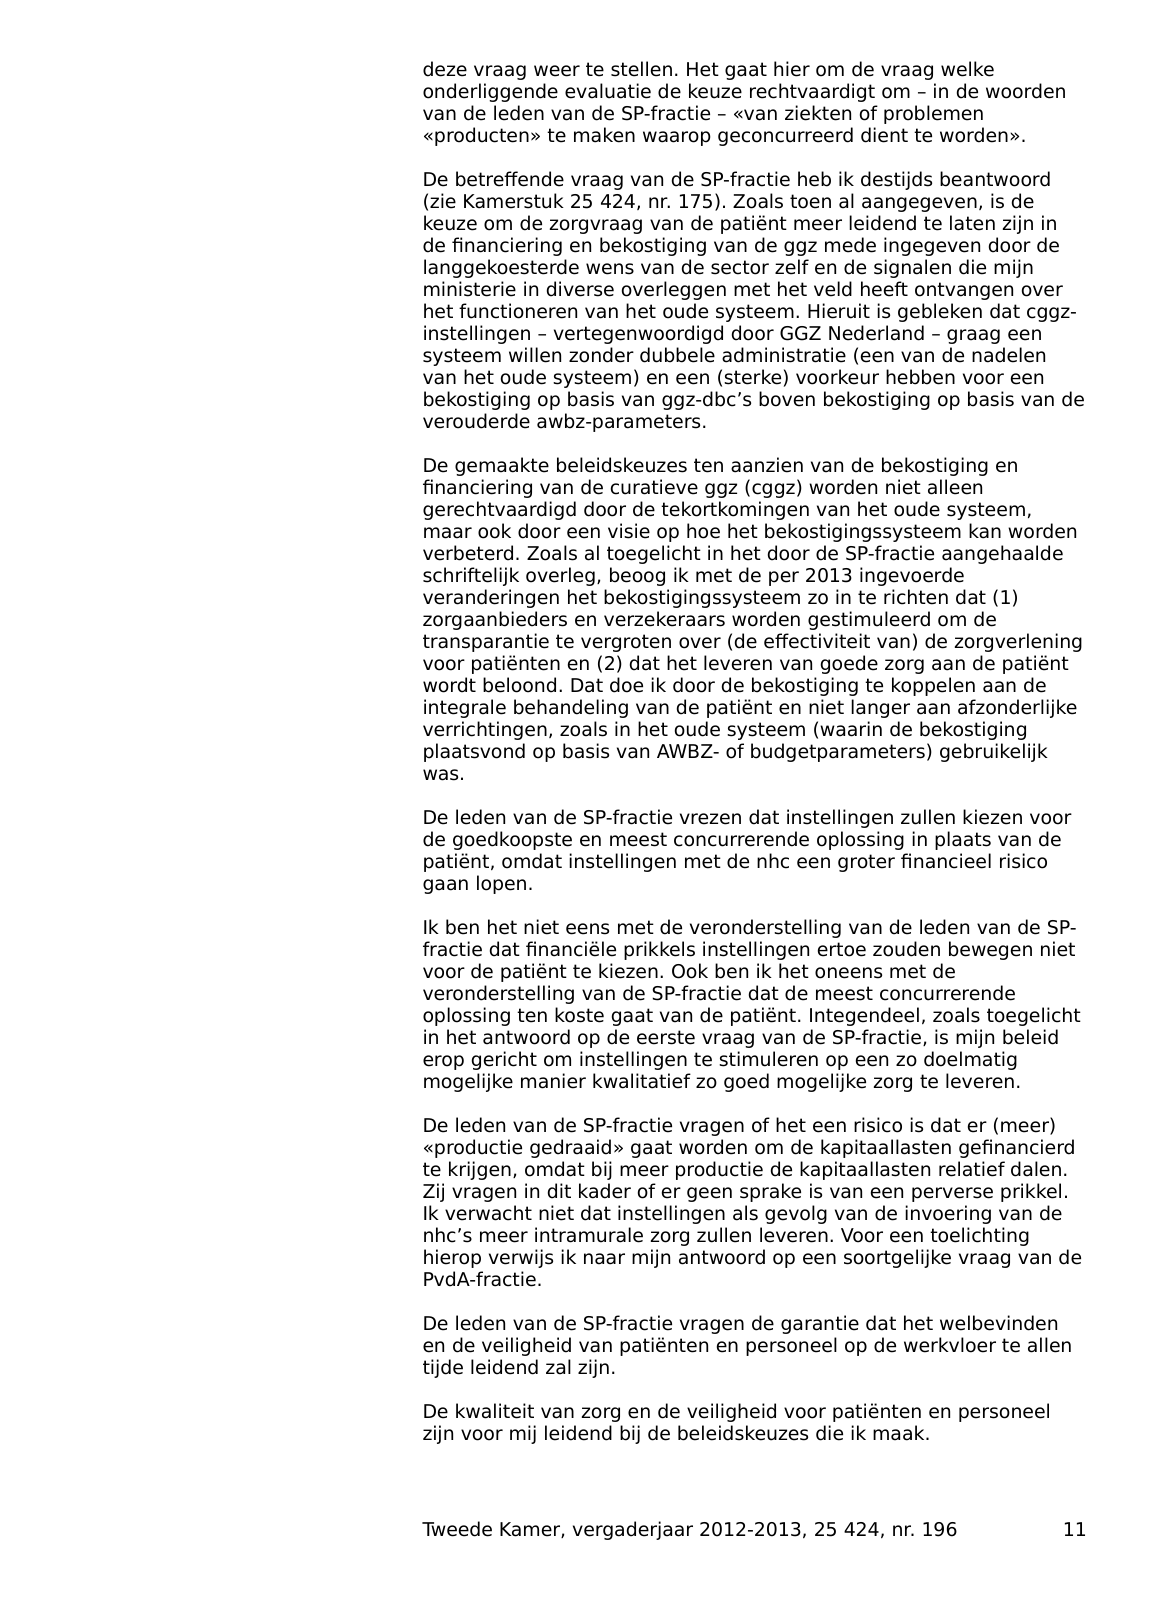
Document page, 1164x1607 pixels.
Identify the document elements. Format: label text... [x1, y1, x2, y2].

text De leden van de SP-fractie vragen of het een risico is dat er (meer) «productie gedraaid» gaat worden om de kapitaallasten gefinancierd te krijgen, omdat bij meer productie de kapitaallasten relatief dalen. Zij vragen in dit kader of er geen sprake is van een perverse prikkel. [422, 1115, 1087, 1203]
text De gemaakte beleidskeuzes ten aanzien van de bekostiging en financiering van de curatieve ggz (cggz) worden niet alleen gerechtvaardigd door de tekortkomingen van het oude systeem, maar ook door een visie op hoe het bekostigingssysteem kan worden verbeterd. Zoals al toegelicht in het door de SP-fractie aangehaalde schriftelijk overleg, beoog ik met de per 2013 ingevoerde veranderingen het bekostigingssysteem zo in te richten dat (1) zorgaanbieders en verzekeraars worden gestimuleerd om de transparantie te vergroten over (de effectiviteit van) de zorgverlening voor patiënten en (2) dat het leveren van goede zorg aan de patiënt wordt beloond. Dat doe ik door de bekostiging te koppelen aan de integrale behandeling van de patiënt en niet langer aan afzonderlijke verrichtingen, zoals in het oude systeem (waarin de bekostiging plaatsvond op basis van AWBZ- of budgetparameters) gebruikelijk was. [422, 455, 1087, 785]
text De kwaliteit van zorg en de veiligheid voor patiënten en personeel zijn voor mij leidend bij de beleidskeuzes die ik maak. [422, 1401, 1087, 1445]
text De leden van de SP-fractie vragen de garantie dat het welbevinden en de veiligheid van patiënten en personeel op de werkvloer te allen tijde leidend zal zijn. [422, 1313, 1087, 1379]
text Ik ben het niet eens met de veronderstelling van de leden van de SP-fractie dat financiële prikkels instellingen ertoe zouden bewegen niet voor de patiënt te kiezen. Ook ben ik het oneens met de veronderstelling van de SP-fractie dat de meest concurrerende oplossing ten koste gaat van de patiënt. Integendeel, zoals toegelicht in het antwoord op de eerste vraag van de SP-fractie, is mijn beleid erop gericht om instellingen te stimuleren op een zo doelmatig mogelijke manier kwalitatief zo goed mogelijke zorg te leveren. [422, 917, 1087, 1093]
text De betreffende vraag van de SP-fractie heb ik destijds beantwoord (zie Kamerstuk 25 424, nr. 175). Zoals toen al aangegeven, is de keuze om de zorgvraag van de patiënt meer leidend te laten zijn in de financiering en bekostiging van de ggz mede ingegeven door de langgekoesterde wens van de sector zelf en de signalen die mijn ministerie in diverse overleggen met het veld heeft ontvangen over het functioneren van het oude systeem. Hieruit is gebleken dat cggz-instellingen – vertegenwoordigd door GGZ Nederland – graag een systeem willen zonder dubbele administratie (een van de nadelen van het oude systeem) en een (sterke) voorkeur hebben voor een bekostiging op basis van ggz-dbc’s boven bekostiging op basis van de verouderde awbz-parameters. [422, 169, 1087, 433]
text Ik verwacht niet dat instellingen als gevolg van de invoering van de nhc’s meer intramurale zorg zullen leveren. Voor een toelichting hierop verwijs ik naar mijn antwoord op een soortgelijke vraag van de PvdA-fractie. [422, 1203, 1087, 1291]
text De leden van de SP-fractie vrezen dat instellingen zullen kiezen voor de goedkoopste en meest concurrerende oplossing in plaats van de patiënt, omdat instellingen met de nhc een groter financieel risico gaan lopen. [422, 807, 1087, 895]
text deze vraag weer te stellen. Het gaat hier om de vraag welke onderliggende evaluatie de keuze rechtvaardigt om – in de woorden van de leden van de SP-fractie – «van ziekten of problemen «producten» te maken waarop geconcurreerd dient te worden». [422, 59, 1087, 147]
